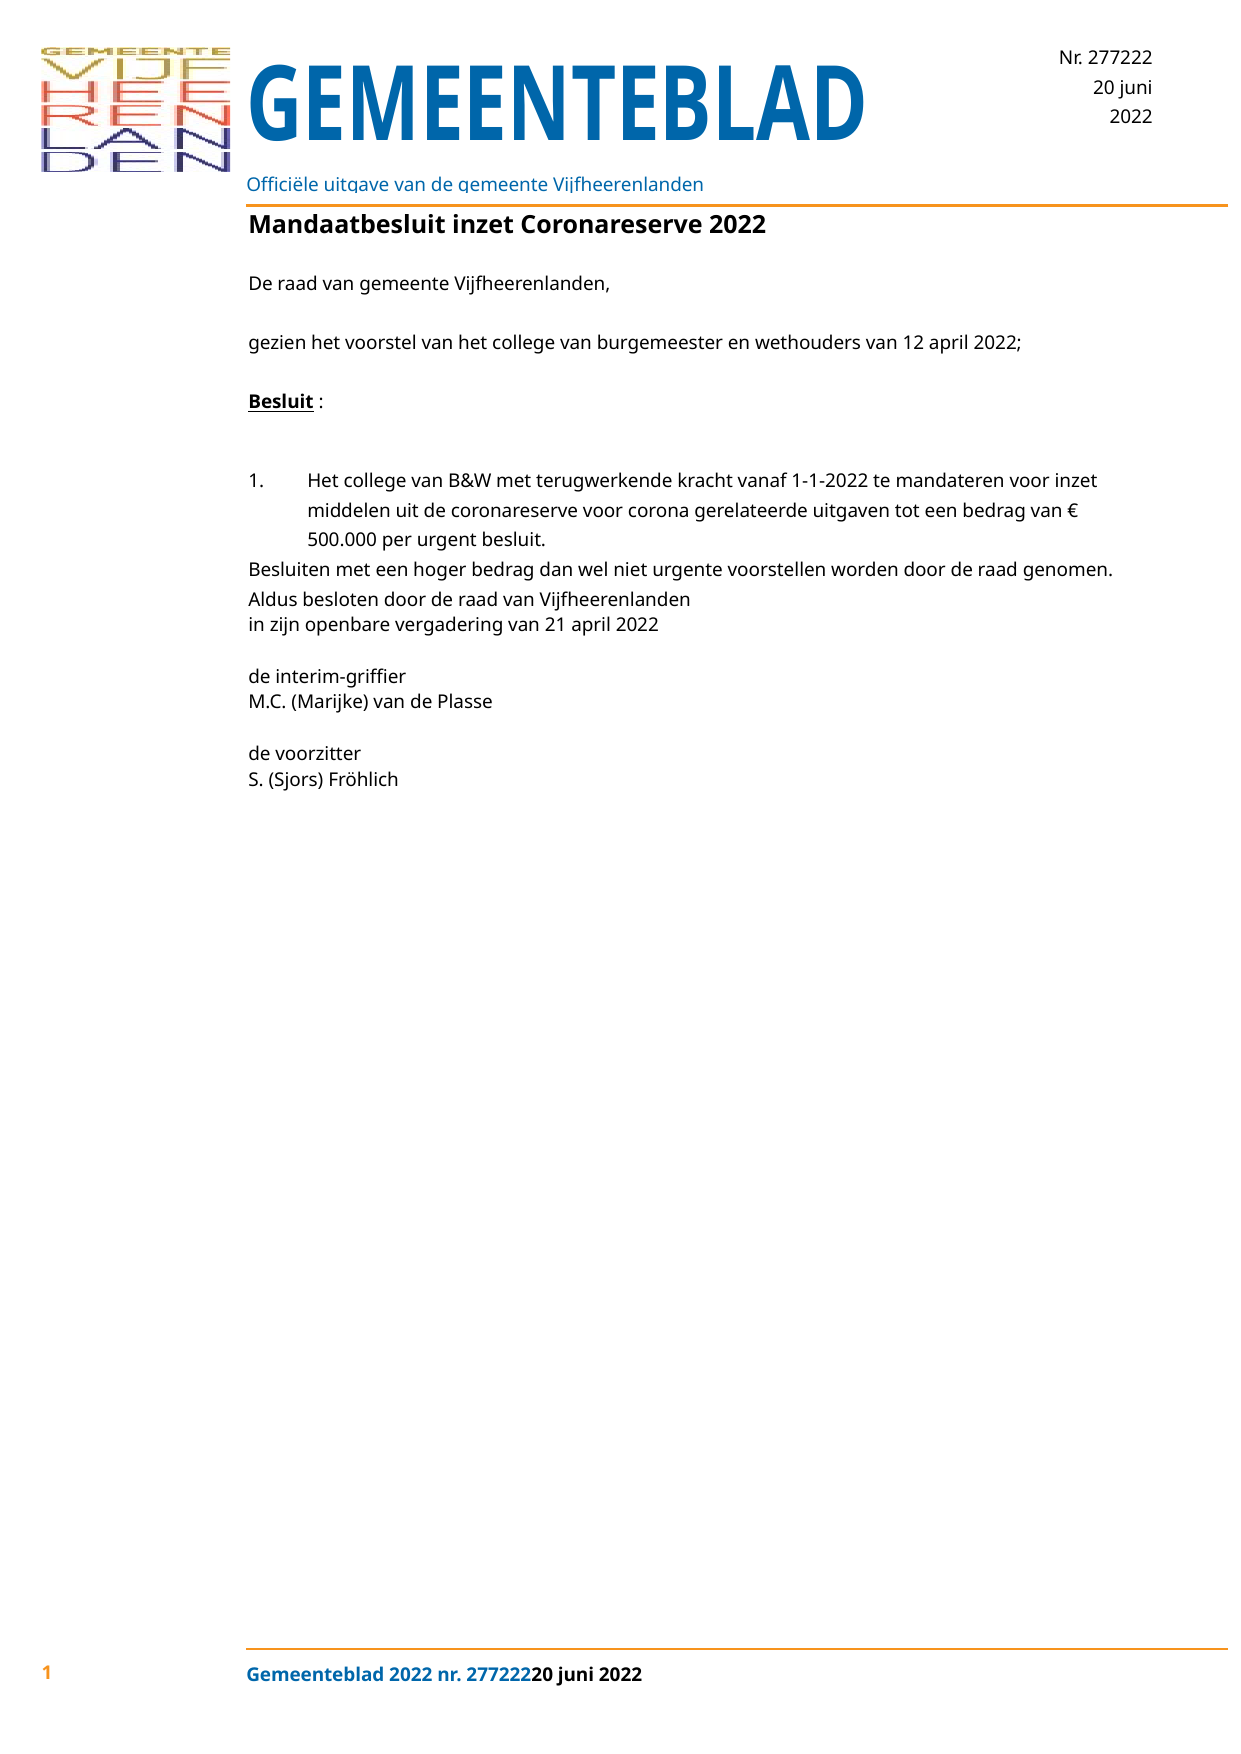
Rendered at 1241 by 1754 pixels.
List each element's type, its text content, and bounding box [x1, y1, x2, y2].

text De raad van gemeente Vijfheerenlanden, [248, 270, 1152, 296]
text in zijn openbare vergadering van 21 april 2022 [248, 612, 1152, 637]
text Aldus besloten door de raad van Vijfheerenlanden [248, 586, 1152, 612]
text de voorzitter [248, 740, 1152, 766]
list Het college van B&W met terugwerkende kracht vanaf 1-1-2022 te mandateren voor inzet middelen uit de coronareserve voor corona gerelateerde uitgaven tot een bedrag van € 500.000 per urgent besluit. [248, 467, 1152, 552]
text Mandaatbesluit inzet Coronareserve 2022 [248, 207, 1152, 241]
text M.C. (Marijke) van de Plasse [248, 689, 1152, 714]
text Besluit : [248, 389, 1152, 414]
text S. (Sjors) Fröhlich [248, 766, 1152, 792]
picture [41, 47, 231, 172]
text gezien het voorstel van het college van burgemeester en wethouders van 12 april 2022; [248, 329, 1152, 355]
text Besluiten met een hoger bedrag dan wel niet urgente voorstellen worden door de raad genomen. [248, 556, 1152, 582]
text de interim-griffier [248, 663, 1152, 689]
